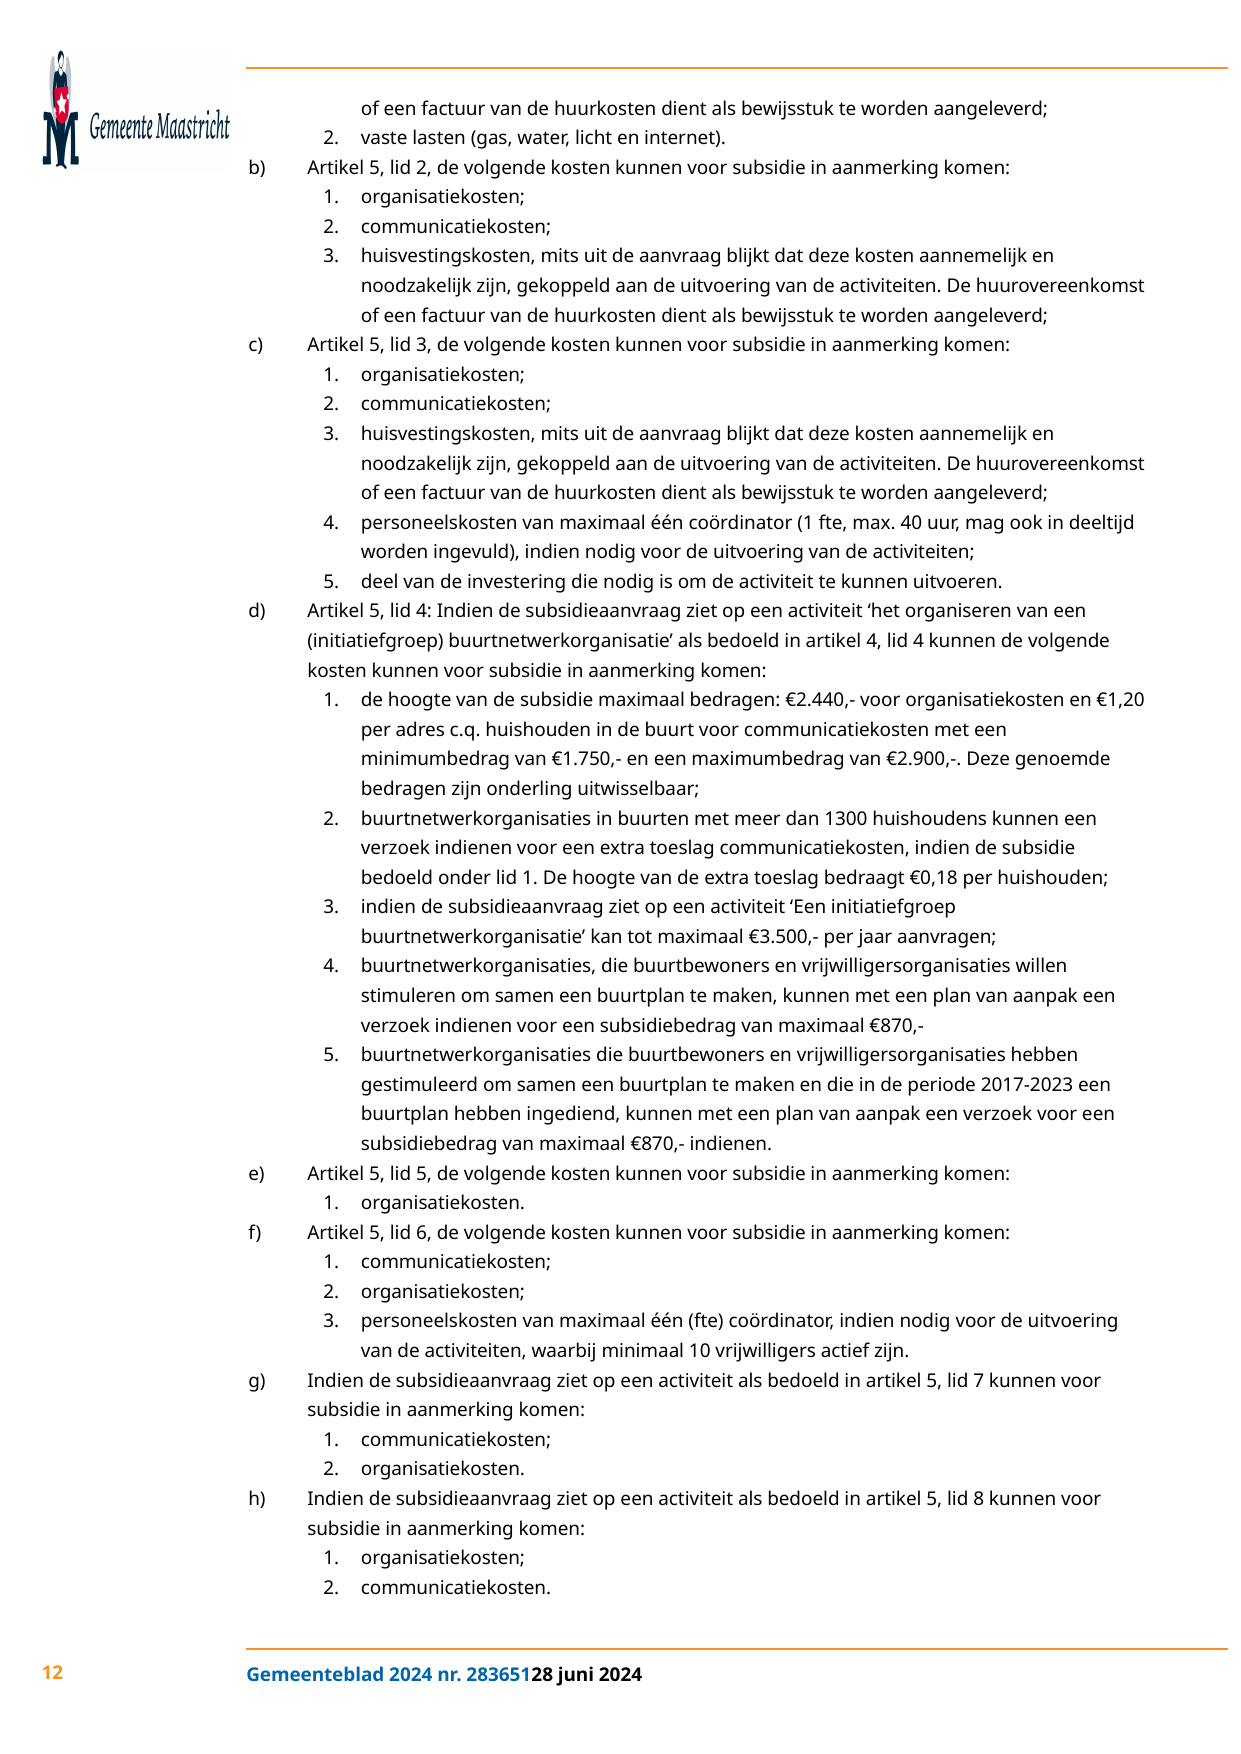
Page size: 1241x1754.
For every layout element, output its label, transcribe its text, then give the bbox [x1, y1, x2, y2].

list buurtnetwerkorganisaties die buurtbewoners en vrijwilligersorganisaties hebben gestimuleerd om samen een buurtplan te maken en die in de periode 2017-2023 een buurtplan hebben ingediend, kunnen met een plan van aanpak een verzoek voor een subsidiebedrag van maximaal €870,- indienen. [323, 1041, 1152, 1156]
list huisvestingskosten, mits uit de aanvraag blijkt dat deze kosten aannemelijk en noodzakelijk zijn, gekoppeld aan de uitvoering van de activiteiten. De huurovereenkomst of een factuur van de huurkosten dient als bewijsstuk te worden aangeleverd; [323, 420, 1152, 505]
picture [41, 47, 231, 172]
list communicatiekosten; [323, 1426, 1152, 1452]
list Artikel 5, lid 2, de volgende kosten kunnen voor subsidie in aanmerking komen: [248, 154, 1152, 180]
list de hoogte van de subsidie maximaal bedragen: €2.440,- voor organisatiekosten en €1,20 per adres c.q. huishouden in de buurt voor communicatiekosten met een minimumbedrag van €1.750,- en een maximumbedrag van €2.900,-. Deze genoemde bedragen zijn onderling uitwisselbaar; [323, 686, 1152, 801]
list Artikel 5, lid 3, de volgende kosten kunnen voor subsidie in aanmerking komen: [248, 331, 1152, 357]
list communicatiekosten; [323, 1248, 1152, 1274]
list buurtnetwerkorganisaties in buurten met meer dan 1300 huishoudens kunnen een verzoek indienen voor een extra toeslag communicatiekosten, indien de subsidie bedoeld onder lid 1. De hoogte van de extra toeslag bedraagt €0,18 per huishouden; [323, 805, 1152, 890]
list Indien de subsidieaanvraag ziet op een activiteit als bedoeld in artikel 5, lid 8 kunnen voor subsidie in aanmerking komen: [248, 1485, 1152, 1541]
list communicatiekosten; [323, 391, 1152, 416]
list organisatiekosten. [323, 1456, 1152, 1481]
list Artikel 5, lid 4: Indien de subsidieaanvraag ziet op een activiteit ‘het organiseren van een (initiatiefgroep) buurtnetwerkorganisatie’ als bedoeld in artikel 4, lid 4 kunnen de volgende kosten kunnen voor subsidie in aanmerking komen: [248, 598, 1152, 683]
list communicatiekosten. [323, 1574, 1152, 1600]
list personeelskosten van maximaal één coördinator (1 fte, max. 40 uur, mag ook in deeltijd worden ingevuld), indien nodig voor de uitvoering van de activiteiten; [323, 509, 1152, 564]
list buurtnetwerkorganisaties, die buurtbewoners en vrijwilligersorganisaties willen stimuleren om samen een buurtplan te maken, kunnen met een plan van aanpak een verzoek indienen voor een subsidiebedrag van maximaal €870,- [323, 953, 1152, 1038]
list organisatiekosten; [323, 1278, 1152, 1304]
list organisatiekosten. [323, 1189, 1152, 1215]
list of een factuur van de huurkosten dient als bewijsstuk te worden aangeleverd; [323, 95, 1152, 121]
list communicatiekosten; [323, 213, 1152, 239]
list Artikel 5, lid 6, de volgende kosten kunnen voor subsidie in aanmerking komen: [248, 1219, 1152, 1245]
list deel van de investering die nodig is om de activiteit te kunnen uitvoeren. [323, 568, 1152, 594]
list organisatiekosten; [323, 1544, 1152, 1570]
list Indien de subsidieaanvraag ziet op een activiteit als bedoeld in artikel 5, lid 7 kunnen voor subsidie in aanmerking komen: [248, 1367, 1152, 1422]
list personeelskosten van maximaal één (fte) coördinator, indien nodig voor de uitvoering van de activiteiten, waarbij minimaal 10 vrijwilligers actief zijn. [323, 1308, 1152, 1363]
list organisatiekosten; [323, 361, 1152, 387]
list huisvestingskosten, mits uit de aanvraag blijkt dat deze kosten aannemelijk en noodzakelijk zijn, gekoppeld aan de uitvoering van de activiteiten. De huurovereenkomst of een factuur van de huurkosten dient als bewijsstuk te worden aangeleverd; [323, 243, 1152, 328]
list indien de subsidieaanvraag ziet op een activiteit ‘Een initiatiefgroep buurtnetwerkorganisatie’ kan tot maximaal €3.500,- per jaar aanvragen; [323, 893, 1152, 949]
list organisatiekosten; [323, 183, 1152, 209]
list Artikel 5, lid 5, de volgende kosten kunnen voor subsidie in aanmerking komen: [248, 1160, 1152, 1186]
list vaste lasten (gas, water, licht en internet). [323, 124, 1152, 150]
